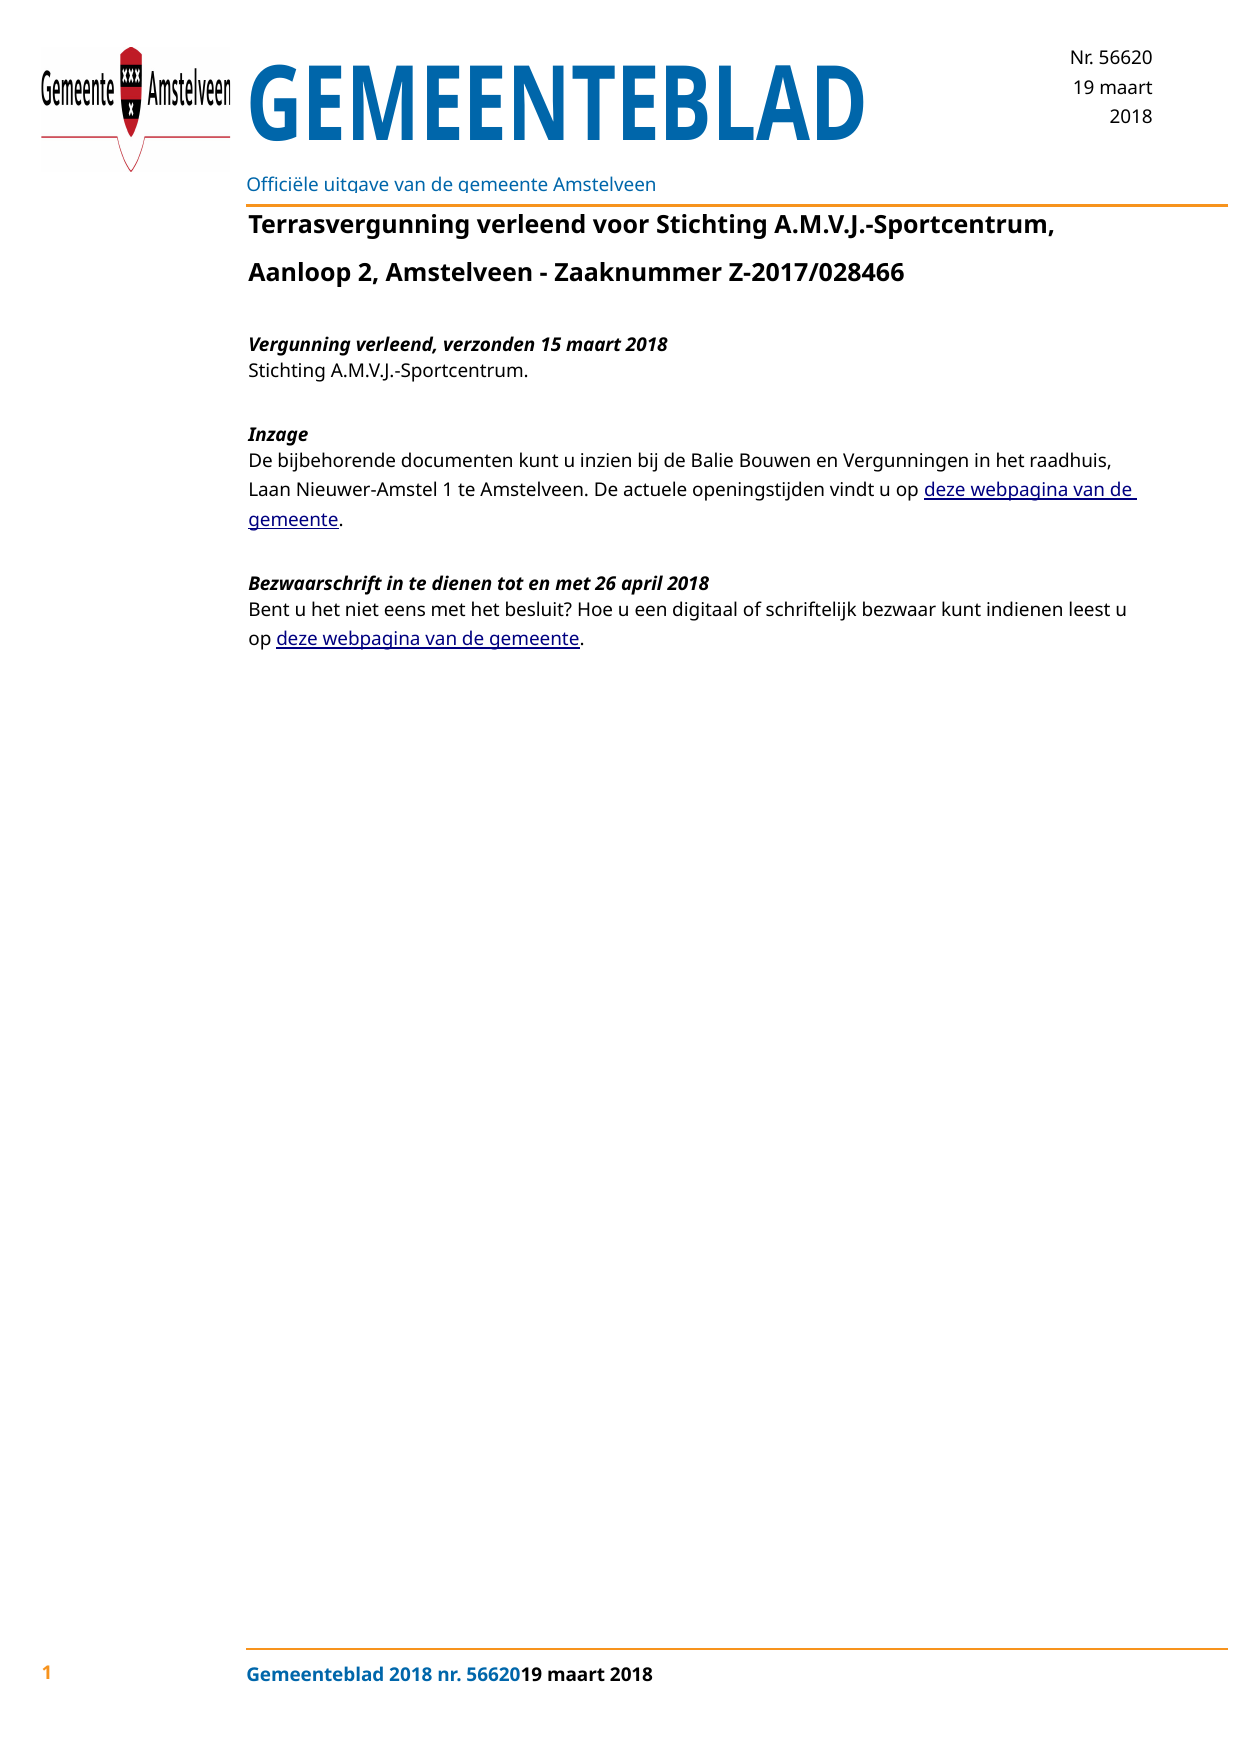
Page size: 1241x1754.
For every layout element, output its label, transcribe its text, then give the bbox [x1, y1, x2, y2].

text Bent u het niet eens met het besluit? Hoe u een digitaal of schriftelijk bezwaar kunt indienen leest u op deze webpagina van de gemeente. [248, 596, 1152, 651]
text Terrasvergunning verleend voor Stichting A.M.V.J.-Sportcentrum, Aanloop 2, Amstelveen - Zaaknummer Z-2017/028466 [248, 207, 1152, 288]
text Bezwaarschrift in te dienen tot en met 26 april 2018 [248, 570, 1152, 596]
text Vergunning verleend, verzonden 15 maart 2018 [248, 331, 1152, 357]
picture [41, 47, 231, 172]
text Inzage [248, 421, 1152, 447]
text De bijbehorende documenten kunt u inzien bij de Balie Bouwen en Vergunningen in het raadhuis, Laan Nieuwer-Amstel 1 te Amstelveen. De actuele openingstijden vindt u op deze webpagina van de gemeente. [248, 447, 1152, 532]
text Stichting A.M.V.J.-Sportcentrum. [248, 357, 1152, 383]
